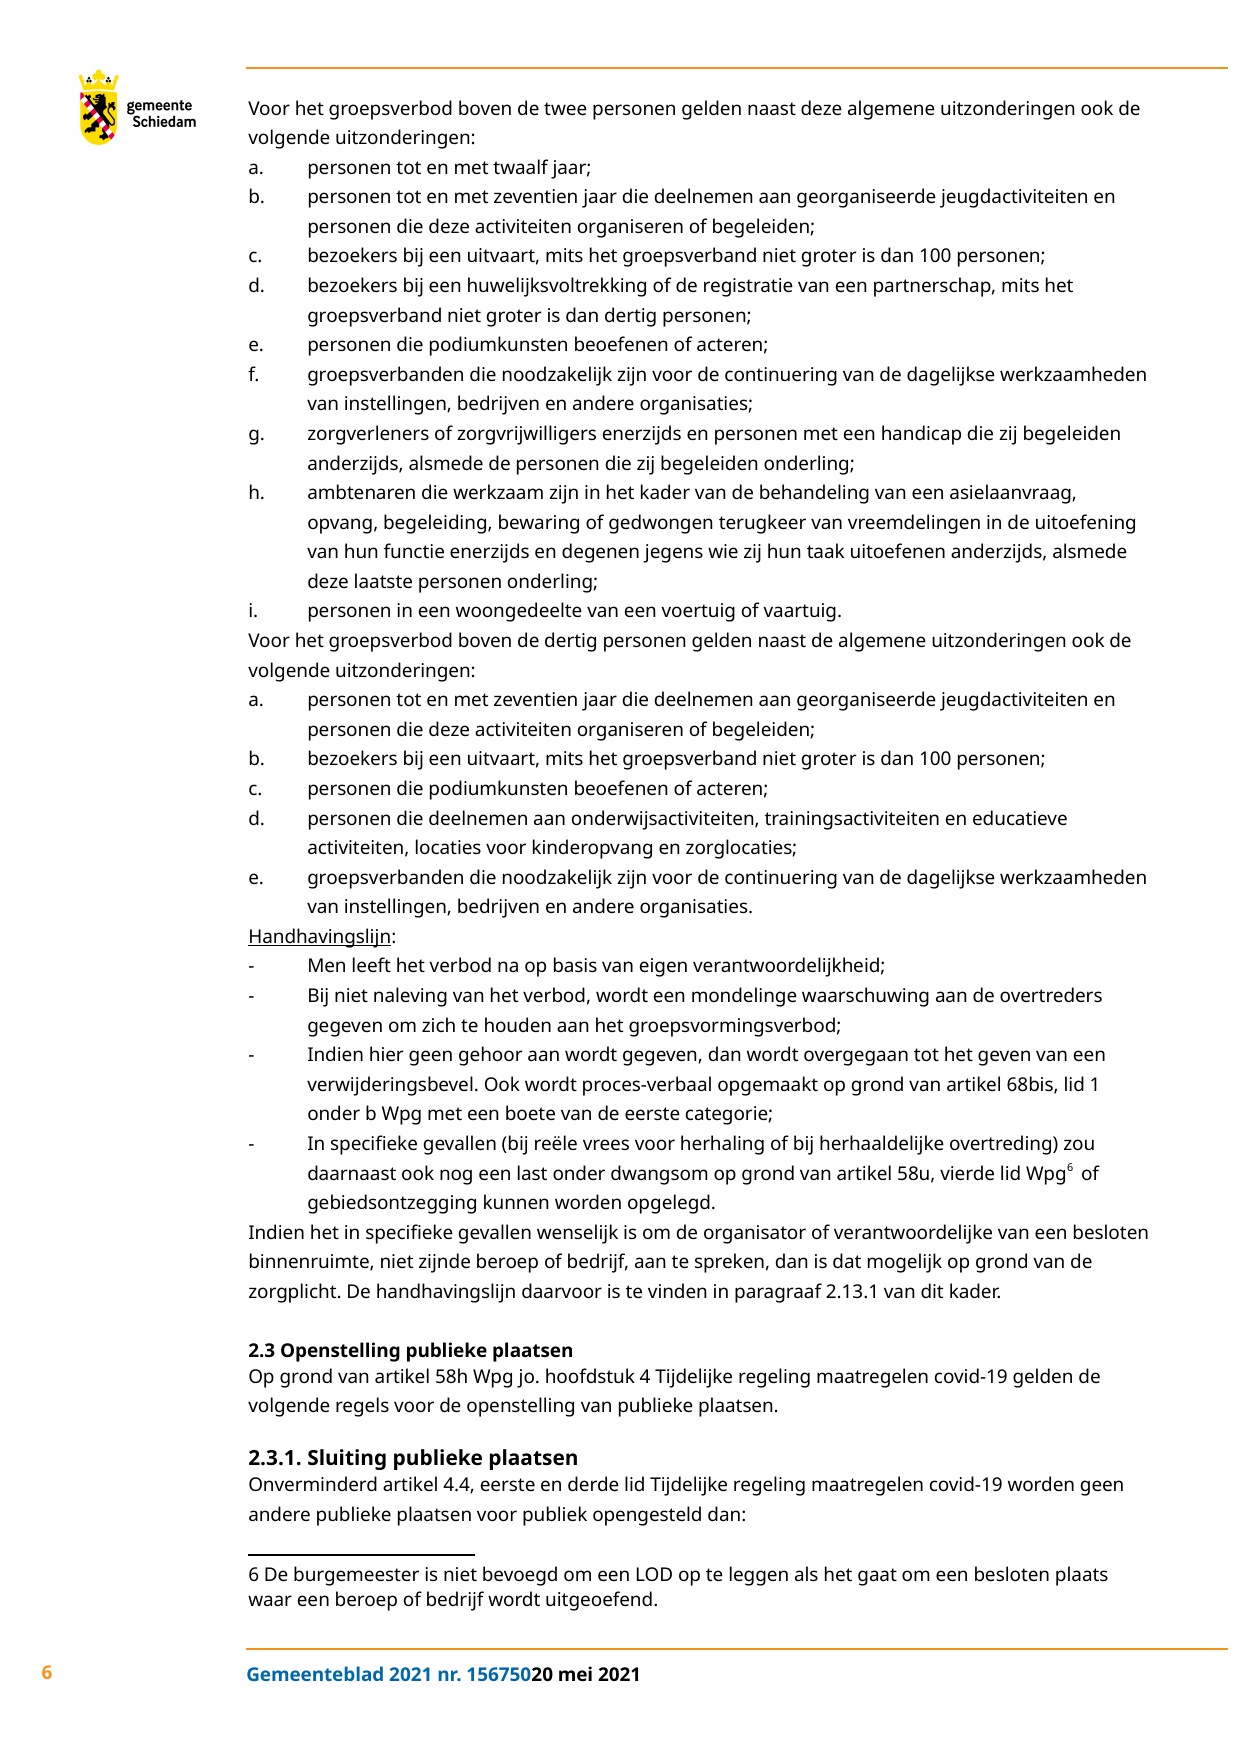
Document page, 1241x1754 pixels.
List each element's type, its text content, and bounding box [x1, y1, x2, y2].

list bezoekers bij een uitvaart, mits het groepsverband niet groter is dan 100 personen; [248, 243, 1152, 268]
text Handhavingslijn: [248, 923, 1152, 949]
list bezoekers bij een uitvaart, mits het groepsverband niet groter is dan 100 personen; [248, 746, 1152, 771]
list personen die deelnemen aan onderwijsactiviteiten, trainingsactiviteiten en educatieve activiteiten, locaties voor kinderopvang en zorglocaties; [248, 805, 1152, 860]
list In specifieke gevallen (bij reële vrees voor herhaling of bij herhaaldelijke overtreding) zou daarnaast ook nog een last onder dwangsom op grond van artikel 58u, vierde lid Wpg of gebiedsontzegging kunnen worden opgelegd. [248, 1130, 1152, 1215]
list personen tot en met zeventien jaar die deelnemen aan georganiseerde jeugdactiviteiten en personen die deze activiteiten organiseren of begeleiden; [248, 183, 1152, 239]
text Voor het groepsverbod boven de twee personen gelden naast deze algemene uitzonderingen ook de volgende uitzonderingen: [248, 95, 1152, 150]
list ambtenaren die werkzaam zijn in het kader van de behandeling van een asielaanvraag, opvang, begeleiding, bewaring of gedwongen terugkeer van vreemdelingen in de uitoefening van hun functie enerzijds en degenen jegens wie zij hun taak uitoefenen anderzijds, alsmede deze laatste personen onderling; [248, 479, 1152, 594]
list groepsverbanden die noodzakelijk zijn voor de continuering van de dagelijkse werkzaamheden van instellingen, bedrijven en andere organisaties; [248, 361, 1152, 416]
list personen die podiumkunsten beoefenen of acteren; [248, 775, 1152, 801]
text 2.3 Openstelling publieke plaatsen [248, 1337, 1152, 1363]
picture [41, 47, 231, 172]
list bezoekers bij een huwelijksvoltrekking of de registratie van een partnerschap, mits het groepsverband niet groter is dan dertig personen; [248, 272, 1152, 328]
list personen tot en met twaalf jaar; [248, 154, 1152, 180]
list Bij niet naleving van het verbod, wordt een mondelinge waarschuwing aan de overtreders gegeven om zich te houden aan het groepsvormingsverbod; [248, 982, 1152, 1038]
list Indien hier geen gehoor aan wordt gegeven, dan wordt overgegaan tot het geven van een verwijderingsbevel. Ook wordt proces-verbaal opgemaakt op grond van artikel 68bis, lid 1 onder b Wpg met een boete van de eerste categorie; [248, 1041, 1152, 1126]
text 2.3.1. Sluiting publieke plaatsen [248, 1443, 1152, 1471]
list personen in een woongedeelte van een voertuig of vaartuig. [248, 598, 1152, 623]
list Men leeft het verbod na op basis van eigen verantwoordelijkheid; [248, 953, 1152, 978]
list personen die podiumkunsten beoefenen of acteren; [248, 331, 1152, 357]
text Op grond van artikel 58h Wpg jo. hoofdstuk 4 Tijdelijke regeling maatregelen covid-19 gelden de volgende regels voor de openstelling van publieke plaatsen. [248, 1363, 1152, 1418]
text Onverminderd artikel 4.4, eerste en derde lid Tijdelijke regeling maatregelen covid-19 worden geen andere publieke plaatsen voor publiek opengesteld dan: [248, 1471, 1152, 1527]
list De burgemeester is niet bevoegd om een LOD op te leggen als het gaat om een besloten plaats waar een beroep of bedrijf wordt uitgeoefend. [248, 1561, 1152, 1612]
list personen tot en met zeventien jaar die deelnemen aan georganiseerde jeugdactiviteiten en personen die deze activiteiten organiseren of begeleiden; [248, 686, 1152, 742]
text Indien het in specifieke gevallen wenselijk is om de organisator of verantwoordelijke van een besloten binnenruimte, niet zijnde beroep of bedrijf, aan te spreken, dan is dat mogelijk op grond van de zorgplicht. De handhavingslijn daarvoor is te vinden in paragraaf 2.13.1 van dit kader. [248, 1219, 1152, 1304]
list groepsverbanden die noodzakelijk zijn voor de continuering van de dagelijkse werkzaamheden van instellingen, bedrijven en andere organisaties. [248, 864, 1152, 919]
list zorgverleners of zorgvrijwilligers enerzijds en personen met een handicap die zij begeleiden anderzijds, alsmede de personen die zij begeleiden onderling; [248, 420, 1152, 476]
text Voor het groepsverbod boven de dertig personen gelden naast de algemene uitzonderingen ook de volgende uitzonderingen: [248, 627, 1152, 683]
